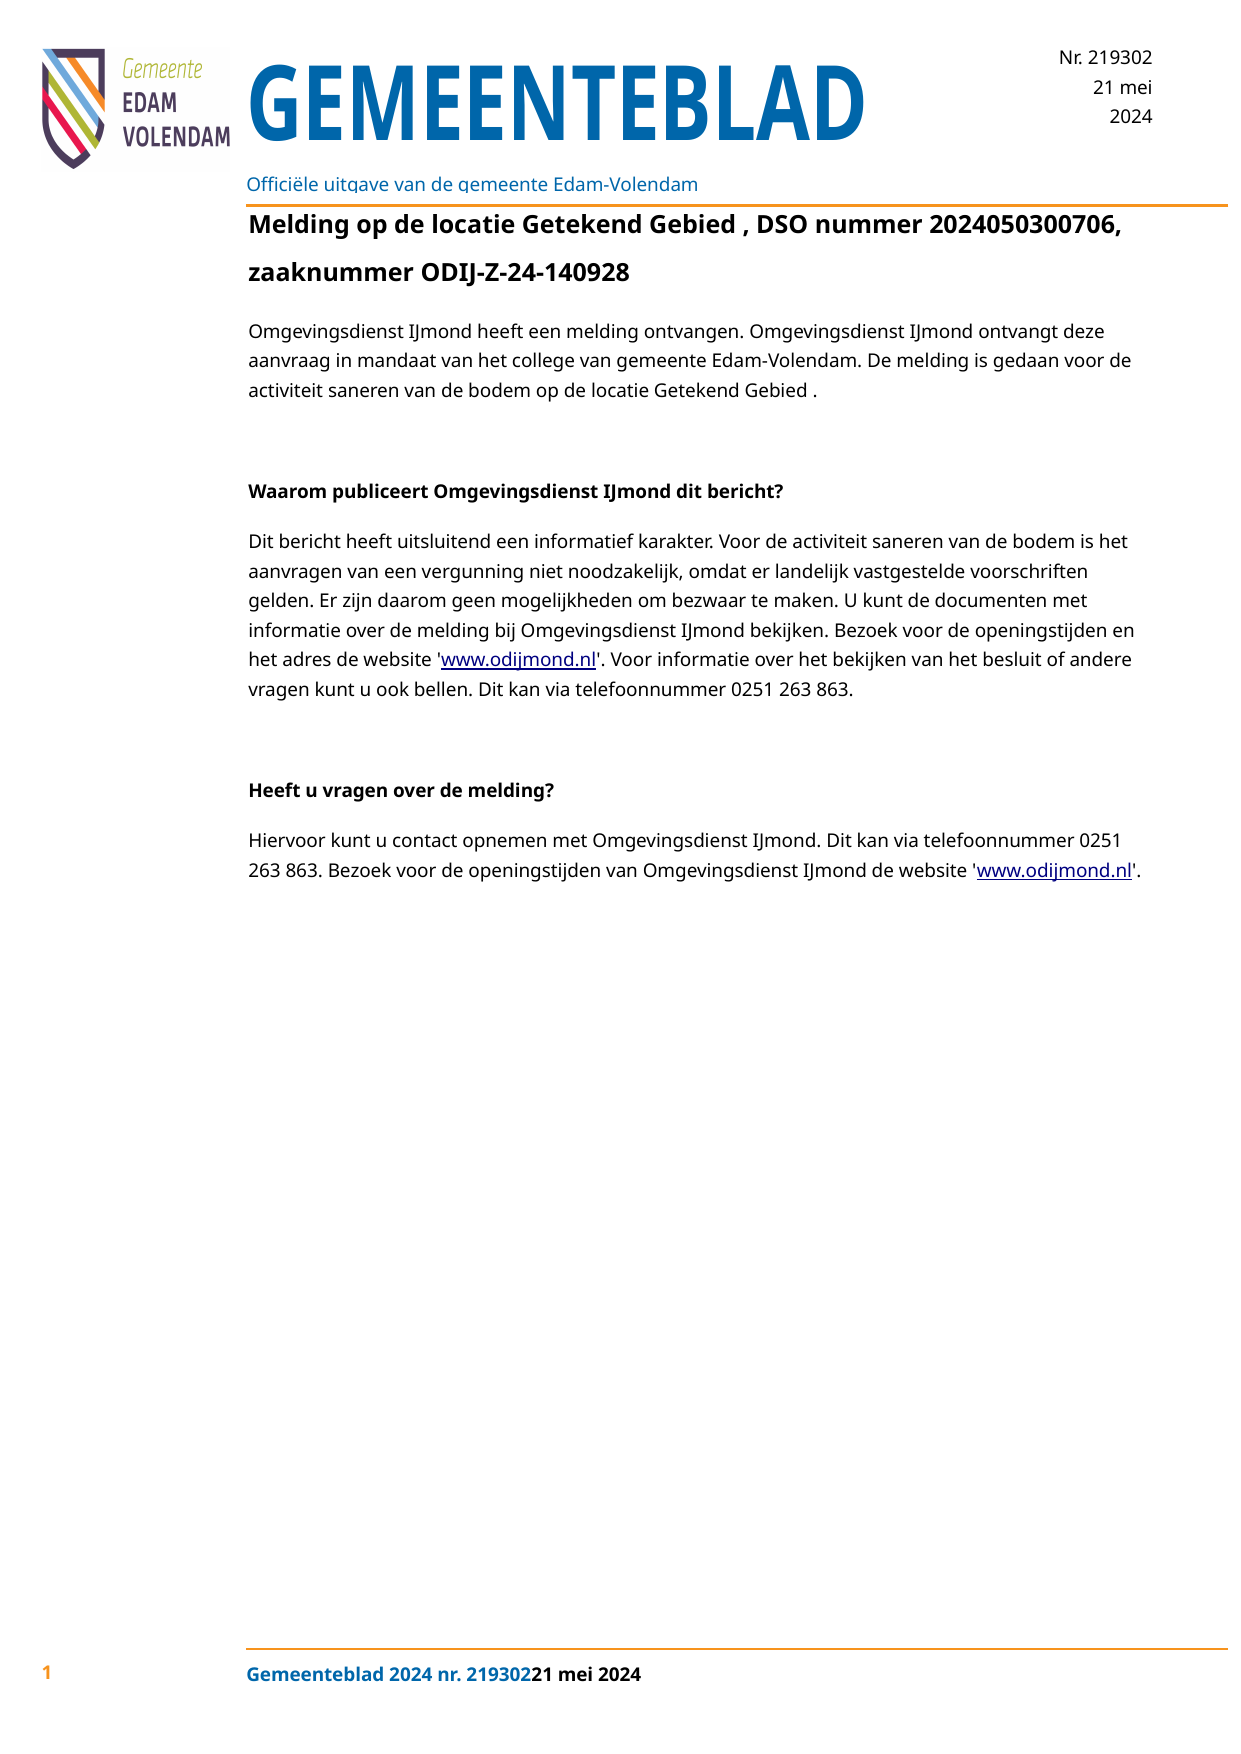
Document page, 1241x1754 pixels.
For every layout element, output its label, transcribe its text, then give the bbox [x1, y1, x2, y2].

text Melding op de locatie Getekend Gebied , DSO nummer 2024050300706, zaaknummer ODIJ-Z-24-140928 [248, 207, 1152, 288]
picture [41, 47, 231, 172]
text Omgevingsdienst IJmond heeft een melding ontvangen. Omgevingsdienst IJmond ontvangt deze aanvraag in mandaat van het college van gemeente Edam-Volendam. De melding is gedaan voor de activiteit saneren van de bodem op de locatie Getekend Gebied . [248, 318, 1152, 403]
text Heeft u vragen over de melding? [248, 777, 1152, 803]
text Hiervoor kunt u contact opnemen met Omgevingsdienst IJmond. Dit kan via telefoonnummer 0251 263 863. Bezoek voor de openingstijden van Omgevingsdienst IJmond de website 'www.odijmond.nl'. [248, 827, 1152, 883]
text Waarom publiceert Omgevingsdienst IJmond dit bericht? [248, 478, 1152, 504]
text Dit bericht heeft uitsluitend een informatief karakter. Voor de activiteit saneren van de bodem is het aanvragen van een vergunning niet noodzakelijk, omdat er landelijk vastgestelde voorschriften gelden. Er zijn daarom geen mogelijkheden om bezwaar te maken. U kunt de documenten met informatie over de melding bij Omgevingsdienst IJmond bekijken. Bezoek voor de openingstijden en het adres de website 'www.odijmond.nl'. Voor informatie over het bekijken van het besluit of andere vragen kunt u ook bellen. Dit kan via telefoonnummer 0251 263 863. [248, 528, 1152, 702]
